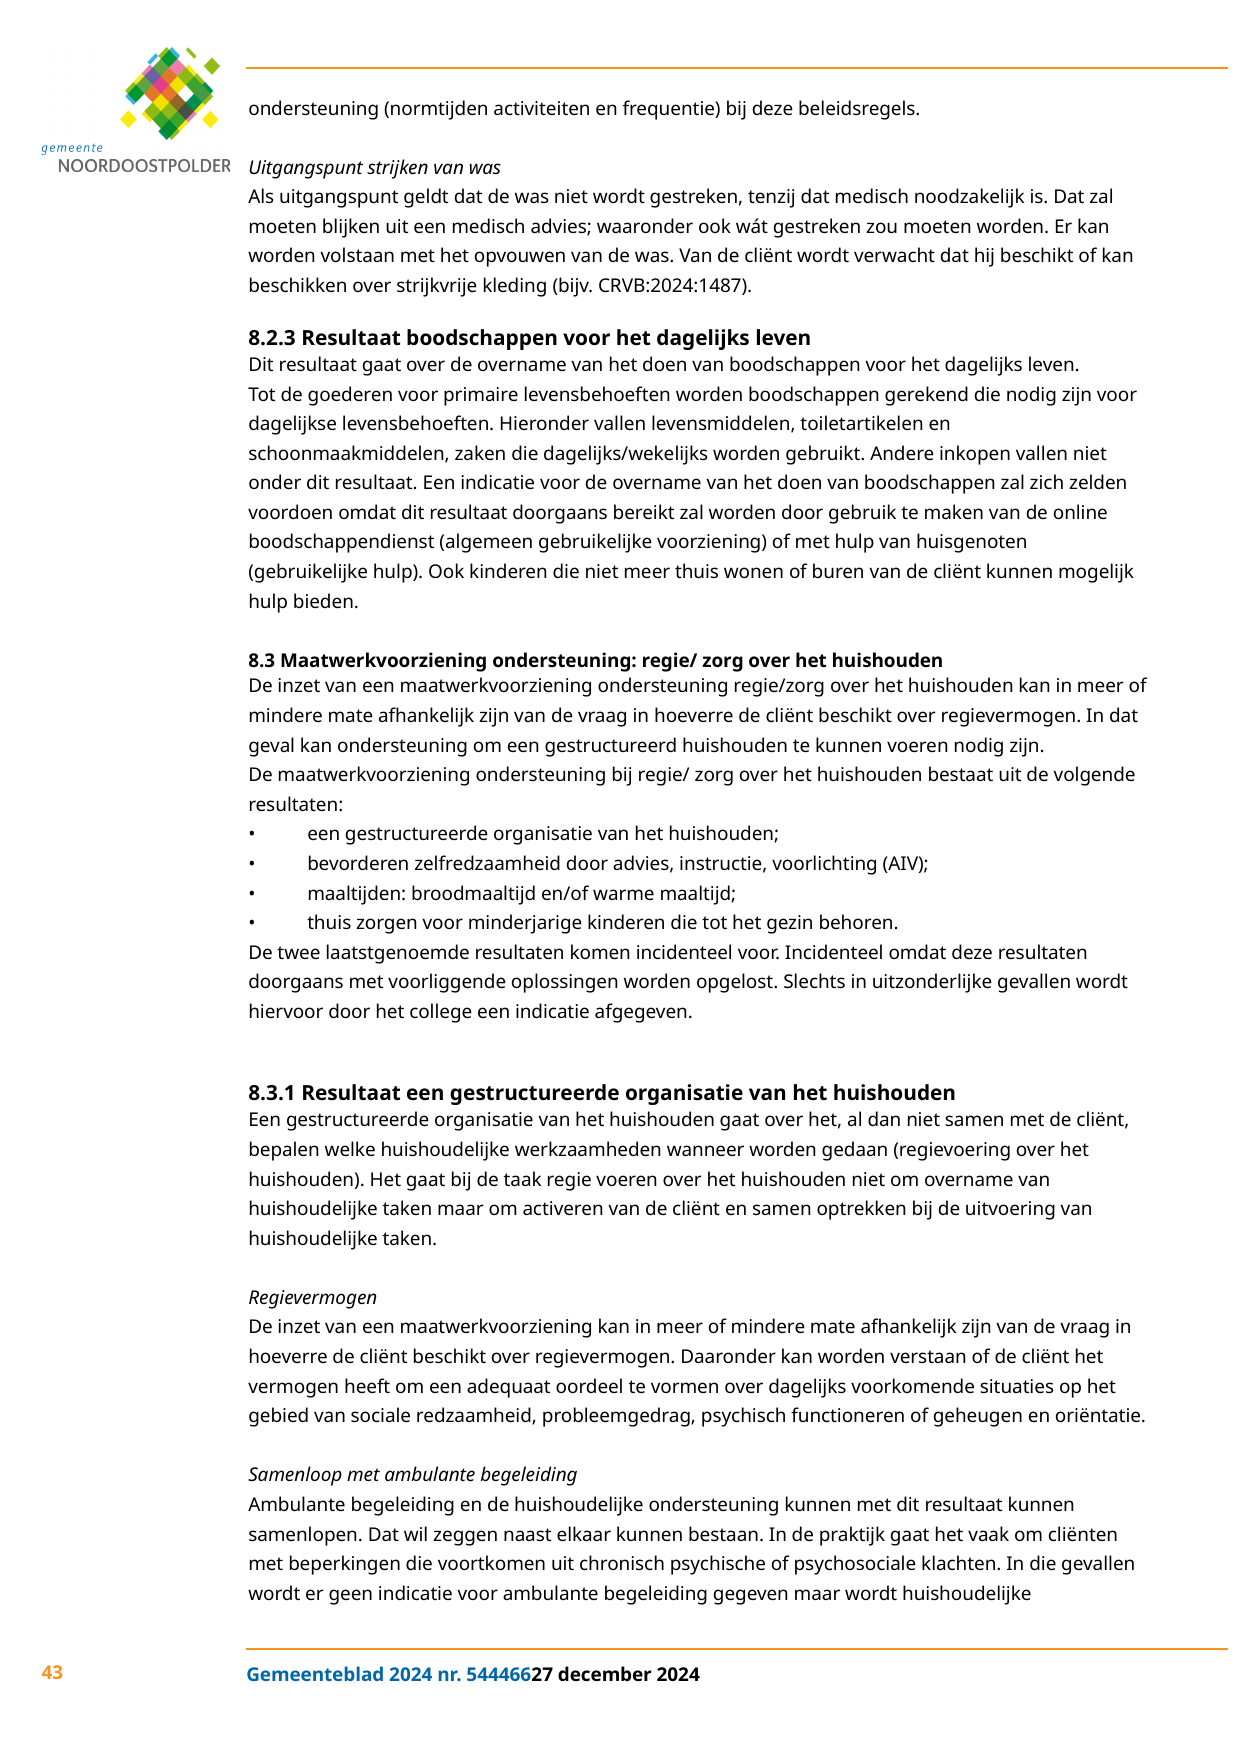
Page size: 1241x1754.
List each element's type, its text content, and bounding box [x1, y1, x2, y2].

text ondersteuning (normtijden activiteiten en frequentie) bij deze beleidsregels. [248, 95, 1152, 121]
text Dit resultaat gaat over de overname van het doen van boodschappen voor het dagelijks leven. [248, 351, 1152, 377]
text De twee laatstgenoemde resultaten komen incidenteel voor. Incidenteel omdat deze resultaten doorgaans met voorliggende oplossingen worden opgelost. Slechts in uitzonderlijke gevallen wordt hiervoor door het college een indicatie afgegeven. [248, 939, 1152, 1024]
text Als uitgangspunt geldt dat de was niet wordt gestreken, tenzij dat medisch noodzakelijk is. Dat zal moeten blijken uit een medisch advies; waaronder ook wát gestreken zou moeten worden. Er kan worden volstaan met het opvouwen van de was. Van de cliënt wordt verwacht dat hij beschikt of kan beschikken over strijkvrije kleding (bijv. CRVB:2024:1487). [248, 183, 1152, 298]
text 8.3 Maatwerkvoorziening ondersteuning: regie/ zorg over het huishouden [248, 647, 1152, 673]
text Een gestructureerde organisatie van het huishouden gaat over het, al dan niet samen met de cliënt, bepalen welke huishoudelijke werkzaamheden wanneer worden gedaan (regievoering over het huishouden). Het gaat bij de taak regie voeren over het huishouden niet om overname van huishoudelijke taken maar om activeren van de cliënt en samen optrekken bij de uitvoering van huishoudelijke taken. [248, 1107, 1152, 1251]
picture [41, 47, 231, 172]
text 8.3.1 Resultaat een gestructureerde organisatie van het huishouden [248, 1078, 1152, 1107]
text Regievermogen [248, 1284, 1152, 1310]
text De maatwerkvoorziening ondersteuning bij regie/ zorg over het huishouden bestaat uit de volgende resultaten: [248, 761, 1152, 817]
text 8.2.3 Resultaat boodschappen voor het dagelijks leven [248, 323, 1152, 351]
list bevorderen zelfredzaamheid door advies, instructie, voorlichting (AIV); [248, 850, 1152, 876]
text Samenloop met ambulante begeleiding [248, 1462, 1152, 1487]
list maaltijden: broodmaaltijd en/of warme maaltijd; [248, 880, 1152, 906]
text Ambulante begeleiding en de huishoudelijke ondersteuning kunnen met dit resultaat kunnen samenlopen. Dat wil zeggen naast elkaar kunnen bestaan. In de praktijk gaat het vaak om cliënten met beperkingen die voortkomen uit chronisch psychische of psychosociale klachten. In die gevallen wordt er geen indicatie voor ambulante begeleiding gegeven maar wordt huishoudelijke [248, 1491, 1152, 1606]
text Uitgangspunt strijken van was [248, 154, 1152, 180]
list een gestructureerde organisatie van het huishouden; [248, 821, 1152, 846]
list thuis zorgen voor minderjarige kinderen die tot het gezin behoren. [248, 909, 1152, 935]
text Tot de goederen voor primaire levensbehoeften worden boodschappen gerekend die nodig zijn voor dagelijkse levensbehoeften. Hieronder vallen levensmiddelen, toiletartikelen en schoonmaakmiddelen, zaken die dagelijks/wekelijks worden gebruikt. Andere inkopen vallen niet onder dit resultaat. Een indicatie voor de overname van het doen van boodschappen zal zich zelden voordoen omdat dit resultaat doorgaans bereikt zal worden door gebruik te maken van de online boodschappendienst (algemeen gebruikelijke voorziening) of met hulp van huisgenoten (gebruikelijke hulp). Ook kinderen die niet meer thuis wonen of buren van de cliënt kunnen mogelijk hulp bieden. [248, 381, 1152, 613]
text De inzet van een maatwerkvoorziening kan in meer of mindere mate afhankelijk zijn van de vraag in hoeverre de cliënt beschikt over regievermogen. Daaronder kan worden verstaan of de cliënt het vermogen heeft om een adequaat oordeel te vormen over dagelijks voorkomende situaties op het gebied van sociale redzaamheid, probleemgedrag, psychisch functioneren of geheugen en oriëntatie. [248, 1314, 1152, 1428]
text De inzet van een maatwerkvoorziening ondersteuning regie/zorg over het huishouden kan in meer of mindere mate afhankelijk zijn van de vraag in hoeverre de cliënt beschikt over regievermogen. In dat geval kan ondersteuning om een gestructureerd huishouden te kunnen voeren nodig zijn. [248, 673, 1152, 758]
